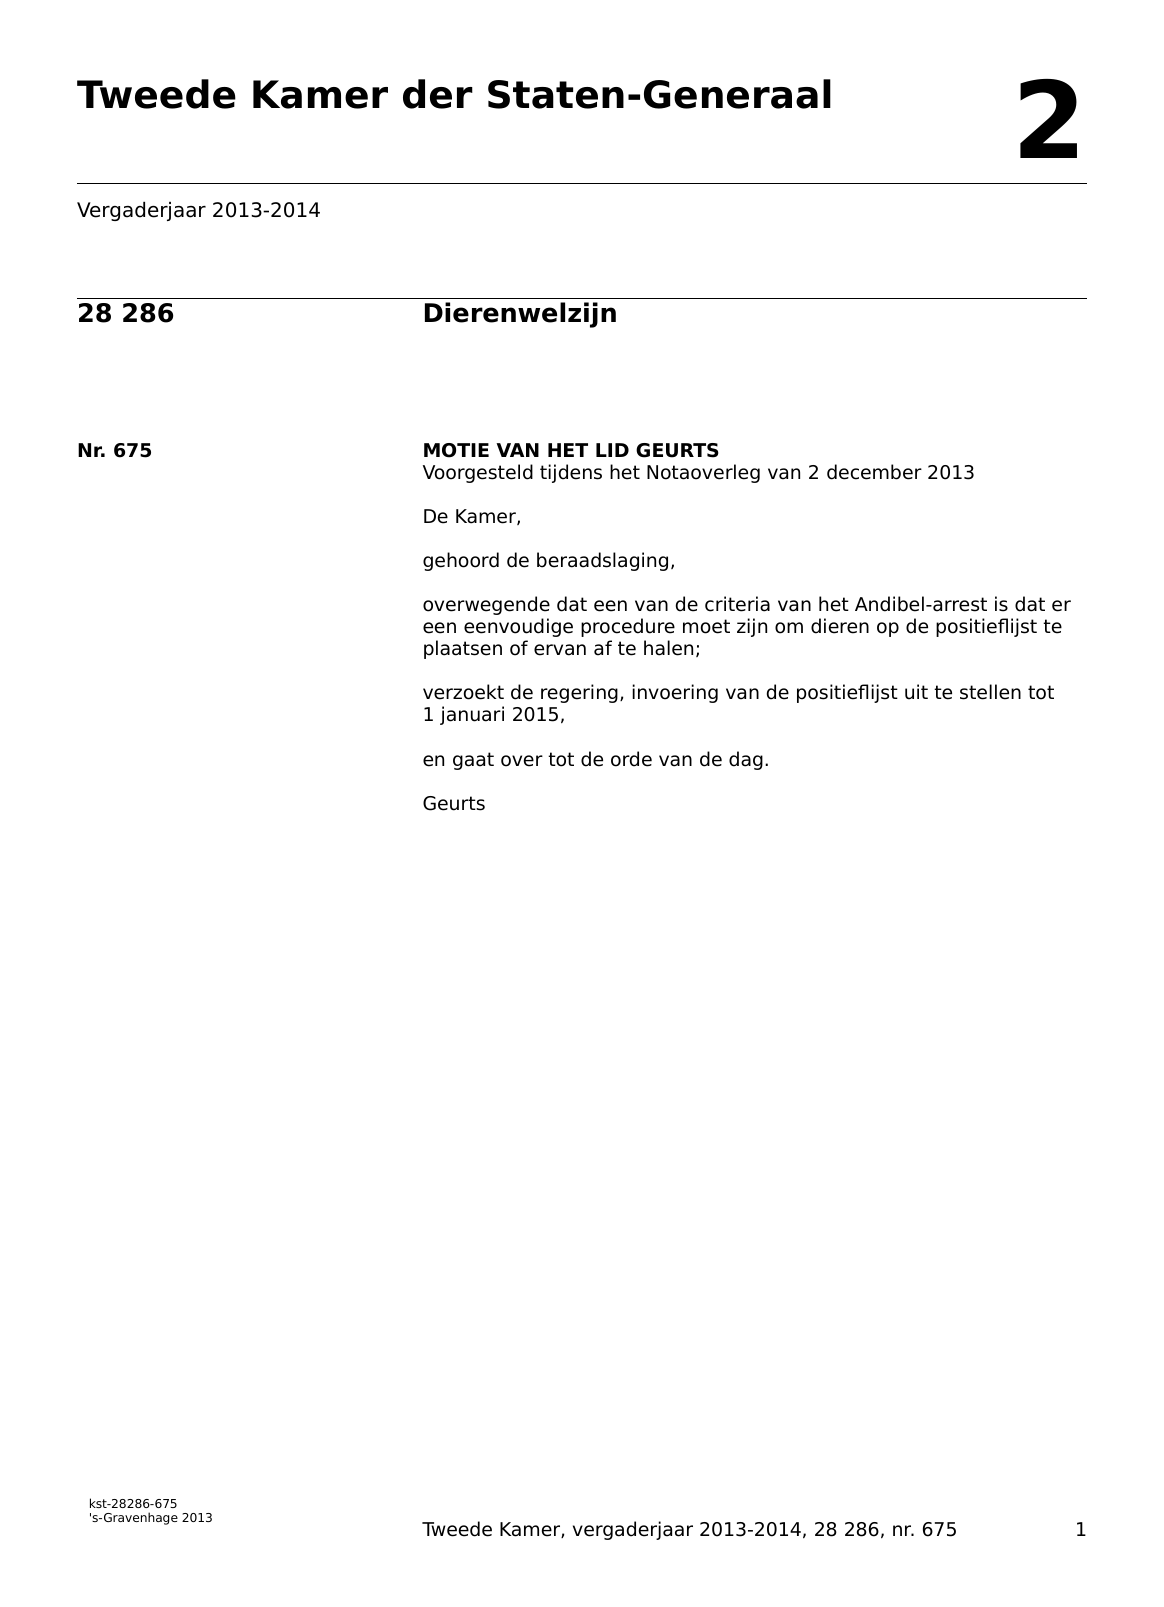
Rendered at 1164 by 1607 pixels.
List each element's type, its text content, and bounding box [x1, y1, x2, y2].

text overwegende dat een van de criteria van het Andibel-arrest is dat er een eenvoudige procedure moet zijn om dieren op de positieflijst te plaatsen of ervan af te halen; [422, 594, 1087, 660]
text en gaat over tot de orde van de dag. [422, 748, 1087, 770]
text 's-Gravenhage 2013 [88, 1511, 323, 1525]
table_header Tweede Kamer der Staten-Generaal [77, 59, 886, 183]
text gehoord de beraadslaging, [422, 550, 1087, 572]
text Voorgesteld tijdens het Notaoverleg van 2 december 2013 [422, 462, 1087, 484]
text Geurts [422, 793, 1087, 814]
table_cell Vergaderjaar 2013-2014 [77, 184, 1087, 298]
text verzoekt de regering, invoering van de positieflijst uit te stellen tot 1 januari 2015, [422, 682, 1087, 726]
subtitle Nr. 675 MOTIE VAN HET LID GEURTS [77, 440, 1087, 462]
text kst-28286-675 [88, 1497, 323, 1511]
subtitle 28 286 Dierenwelzijn [77, 299, 1087, 329]
text De Kamer, [422, 506, 1087, 528]
table_header 2 [886, 59, 1087, 183]
